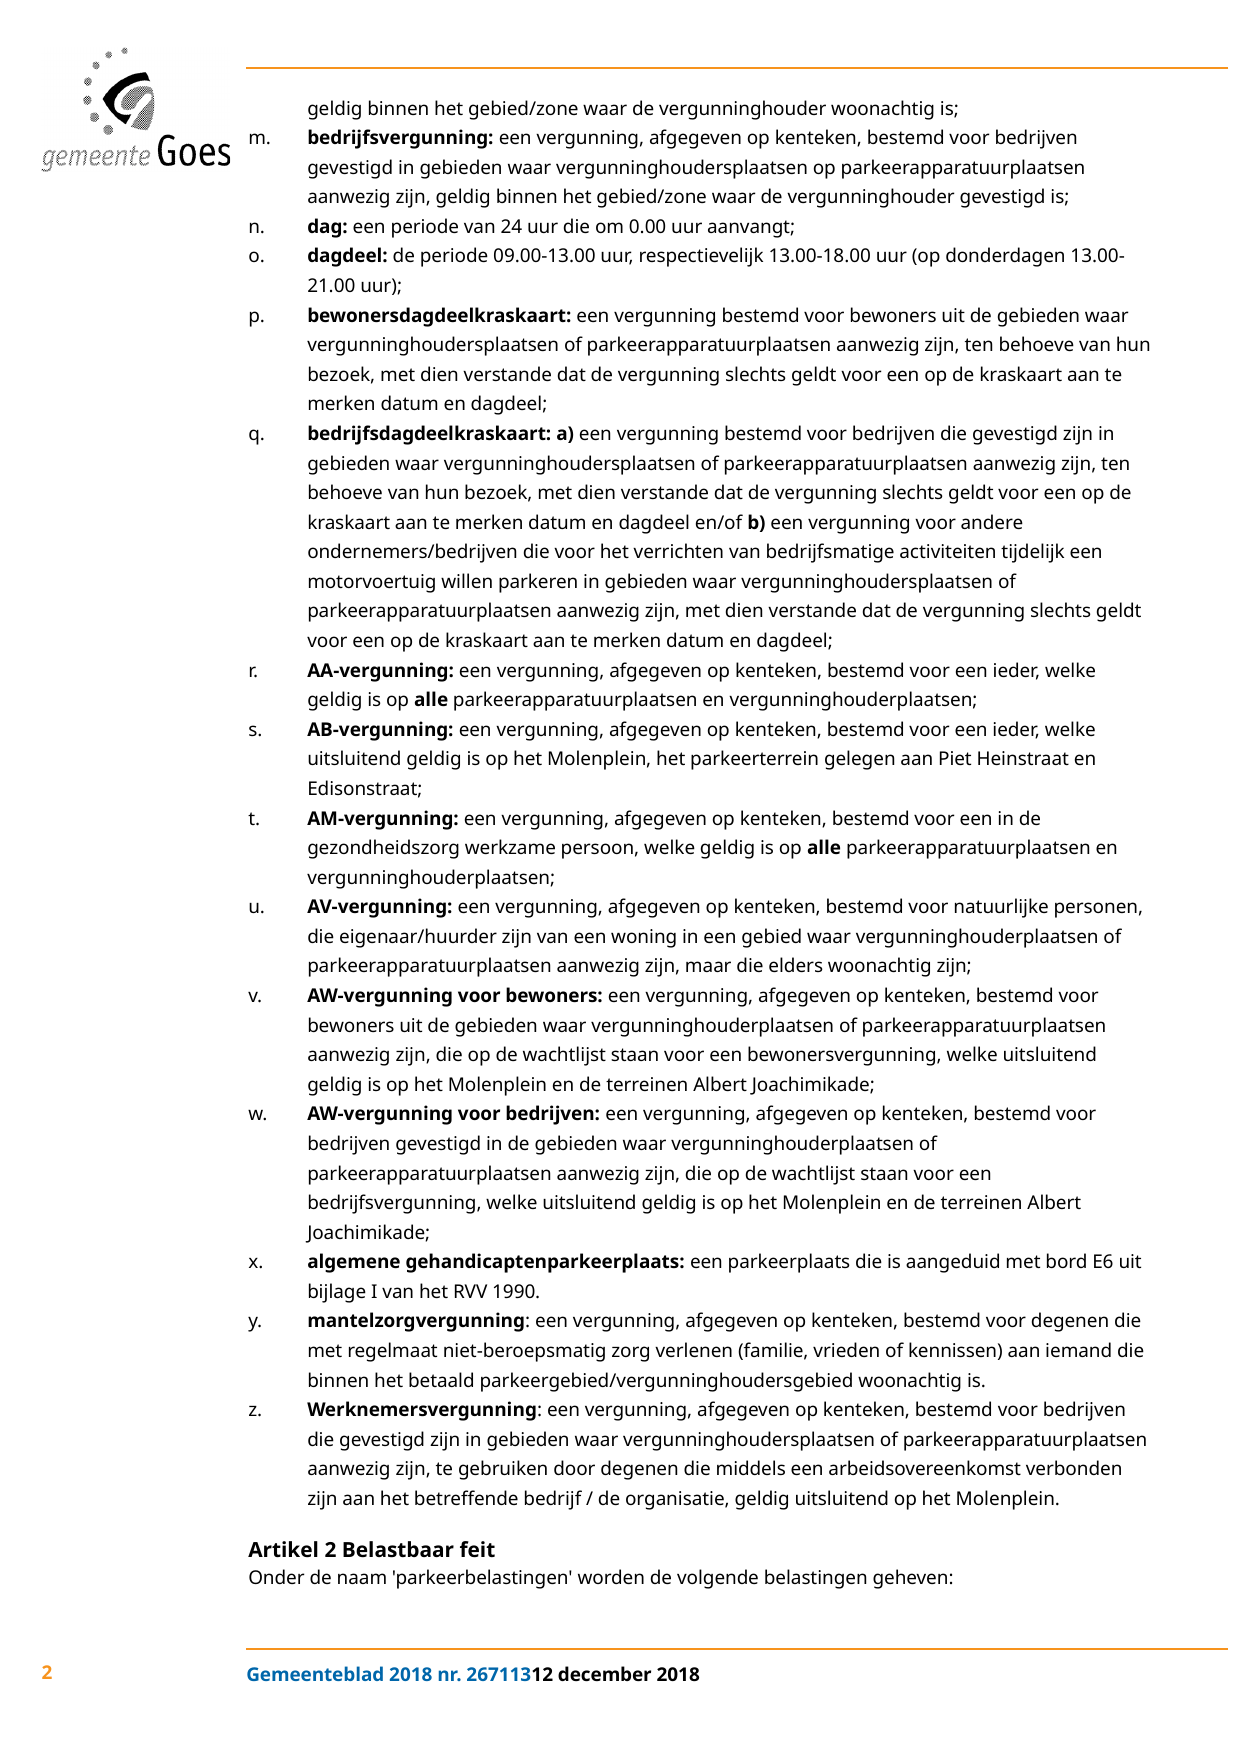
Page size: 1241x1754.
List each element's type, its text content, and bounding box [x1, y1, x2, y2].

picture [41, 47, 231, 172]
list geldig binnen het gebied/zone waar de vergunninghouder woonachtig is; [248, 95, 1152, 121]
list mantelzorgvergunning: een vergunning, afgegeven op kenteken, bestemd voor degenen die met regelmaat niet-beroepsmatig zorg verlenen (familie, vrieden of kennissen) aan iemand die binnen het betaald parkeergebied/vergunninghoudersgebied woonachtig is. [248, 1308, 1152, 1393]
list dagdeel: de periode 09.00-13.00 uur, respectievelijk 13.00-18.00 uur (op donderdagen 13.00-21.00 uur); [248, 243, 1152, 298]
list AV-vergunning: een vergunning, afgegeven op kenteken, bestemd voor natuurlijke personen, die eigenaar/huurder zijn van een woning in een gebied waar vergunninghouderplaatsen of parkeerapparatuurplaatsen aanwezig zijn, maar die elders woonachtig zijn; [248, 893, 1152, 978]
list AA-vergunning: een vergunning, afgegeven op kenteken, bestemd voor een ieder, welke geldig is op alle parkeerapparatuurplaatsen en vergunninghouderplaatsen; [248, 657, 1152, 712]
list AW-vergunning voor bewoners: een vergunning, afgegeven op kenteken, bestemd voor bewoners uit de gebieden waar vergunninghouderplaatsen of parkeerapparatuurplaatsen aanwezig zijn, die op de wachtlijst staan voor een bewonersvergunning, welke uitsluitend geldig is op het Molenplein en de terreinen Albert Joachimikade; [248, 982, 1152, 1097]
list AM-vergunning: een vergunning, afgegeven op kenteken, bestemd voor een in de gezondheidszorg werkzame persoon, welke geldig is op alle parkeerapparatuurplaatsen en vergunninghouderplaatsen; [248, 805, 1152, 890]
list bewonersdagdeelkraskaart: een vergunning bestemd voor bewoners uit de gebieden waar vergunninghoudersplaatsen of parkeerapparatuurplaatsen aanwezig zijn, ten behoeve van hun bezoek, met dien verstande dat de vergunning slechts geldt voor een op de kraskaart aan te merken datum en dagdeel; [248, 302, 1152, 416]
list bedrijfsdagdeelkraskaart: a) een vergunning bestemd voor bedrijven die gevestigd zijn in gebieden waar vergunninghoudersplaatsen of parkeerapparatuurplaatsen aanwezig zijn, ten behoeve van hun bezoek, met dien verstande dat de vergunning slechts geldt voor een op de kraskaart aan te merken datum en dagdeel en/of b) een vergunning voor andere ondernemers/bedrijven die voor het verrichten van bedrijfsmatige activiteiten tijdelijk een motorvoertuig willen parkeren in gebieden waar vergunninghoudersplaatsen of parkeerapparatuurplaatsen aanwezig zijn, met dien verstande dat de vergunning slechts geldt voor een op de kraskaart aan te merken datum en dagdeel; [248, 420, 1152, 653]
list Werknemersvergunning: een vergunning, afgegeven op kenteken, bestemd voor bedrijven die gevestigd zijn in gebieden waar vergunninghoudersplaatsen of parkeerapparatuurplaatsen aanwezig zijn, te gebruiken door degenen die middels een arbeidsovereenkomst verbonden zijn aan het betreffende bedrijf / de organisatie, geldig uitsluitend op het Molenplein. [248, 1396, 1152, 1511]
list dag: een periode van 24 uur die om 0.00 uur aanvangt; [248, 213, 1152, 239]
list AB-vergunning: een vergunning, afgegeven op kenteken, bestemd voor een ieder, welke uitsluitend geldig is op het Molenplein, het parkeerterrein gelegen aan Piet Heinstraat en Edisonstraat; [248, 716, 1152, 801]
list AW-vergunning voor bedrijven: een vergunning, afgegeven op kenteken, bestemd voor bedrijven gevestigd in de gebieden waar vergunninghouderplaatsen of parkeerapparatuurplaatsen aanwezig zijn, die op de wachtlijst staan voor een bedrijfsvergunning, welke uitsluitend geldig is op het Molenplein en de terreinen Albert Joachimikade; [248, 1101, 1152, 1245]
text Artikel 2 Belastbaar feit [248, 1536, 1152, 1564]
text Onder de naam 'parkeerbelastingen' worden de volgende belastingen geheven: [248, 1564, 1152, 1590]
list algemene gehandicaptenparkeerplaats: een parkeerplaats die is aangeduid met bord E6 uit bijlage I van het RVV 1990. [248, 1248, 1152, 1304]
list bedrijfsvergunning: een vergunning, afgegeven op kenteken, bestemd voor bedrijven gevestigd in gebieden waar vergunninghoudersplaatsen op parkeerapparatuurplaatsen aanwezig zijn, geldig binnen het gebied/zone waar de vergunninghouder gevestigd is; [248, 124, 1152, 209]
